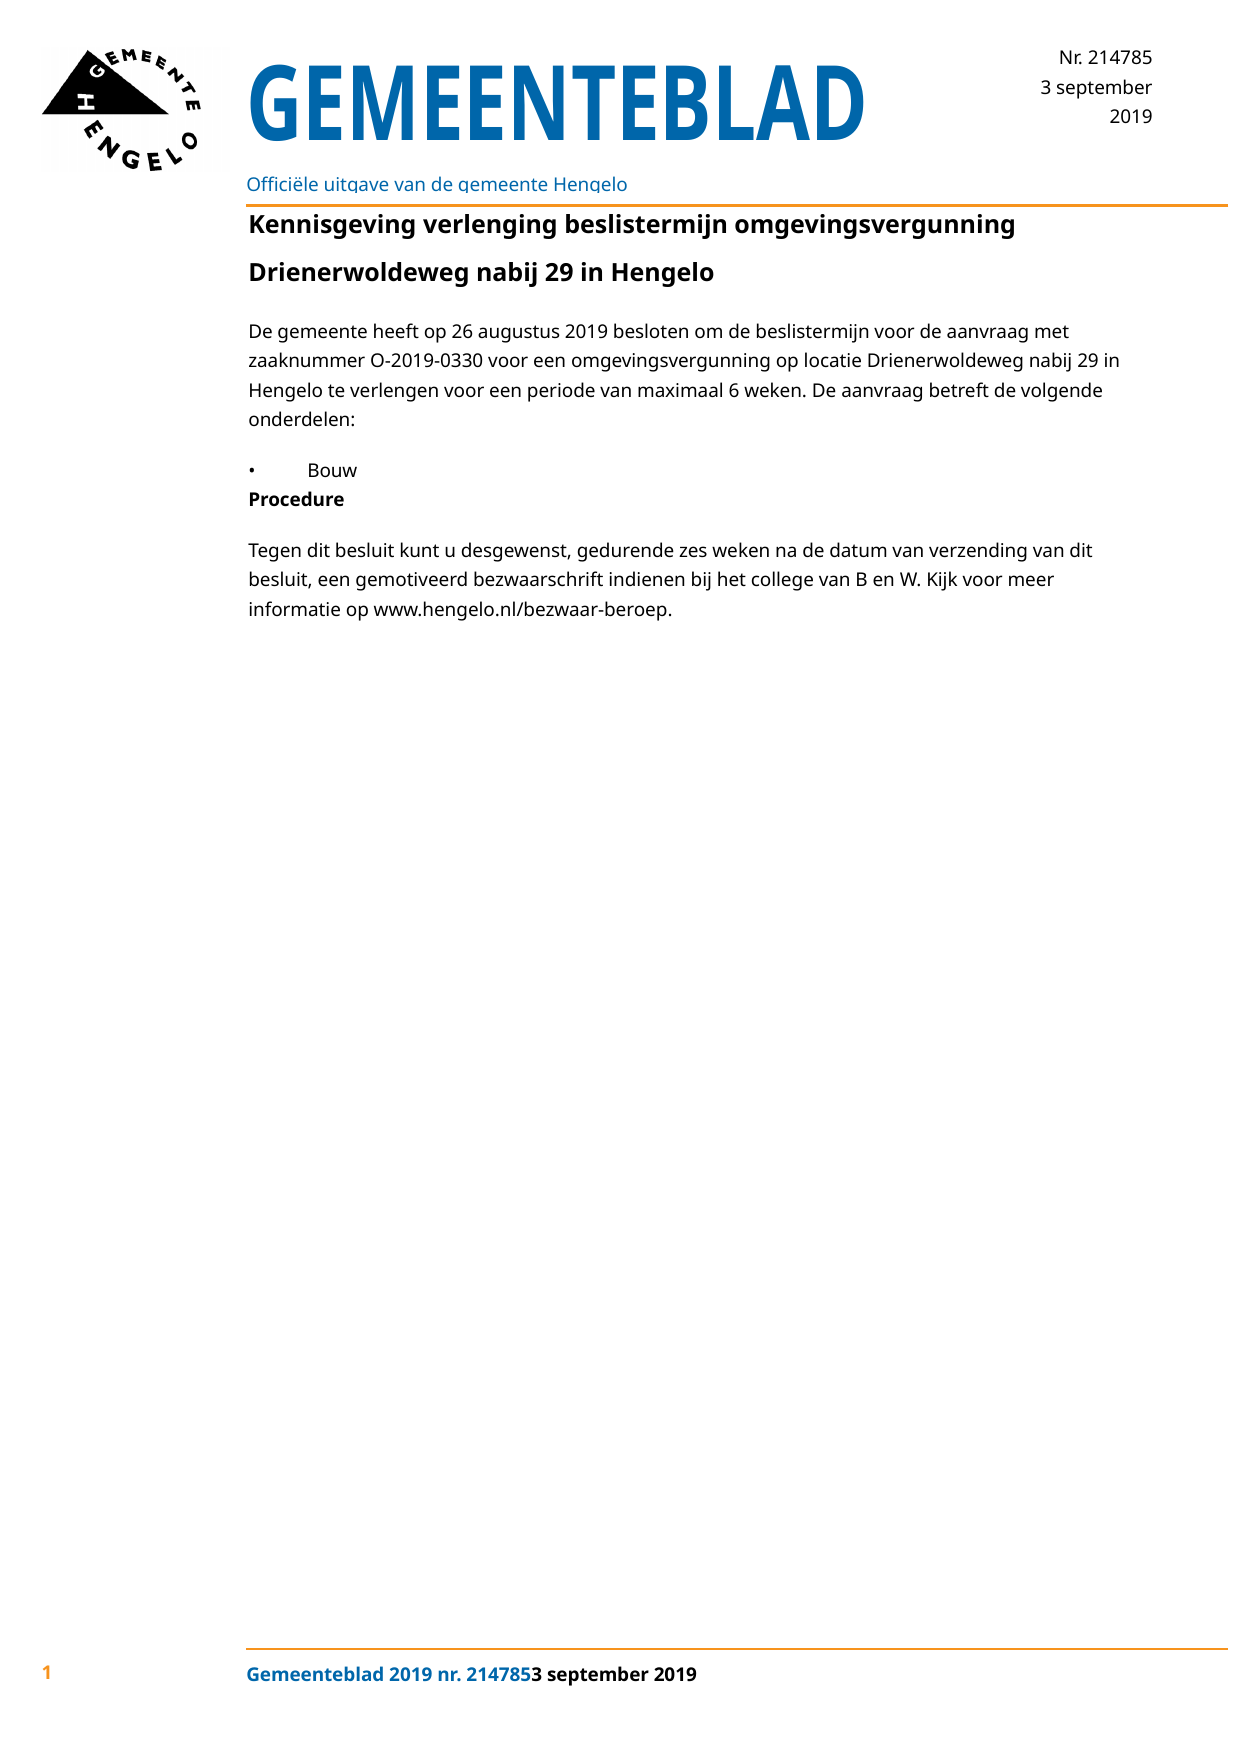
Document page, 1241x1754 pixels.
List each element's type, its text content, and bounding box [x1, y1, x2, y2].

picture [41, 47, 231, 172]
text Kennisgeving verlenging beslistermijn omgevingsvergunning Drienerwoldeweg nabij 29 in Hengelo [248, 207, 1152, 288]
text De gemeente heeft op 26 augustus 2019 besloten om de beslistermijn voor de aanvraag met zaaknummer O-2019-0330 voor een omgevingsvergunning op locatie Drienerwoldeweg nabij 29 in Hengelo te verlengen voor een periode van maximaal 6 weken. De aanvraag betreft de volgende onderdelen: [248, 318, 1152, 432]
list Bouw [248, 457, 1152, 483]
text Tegen dit besluit kunt u desgewenst, gedurende zes weken na de datum van verzending van dit besluit, een gemotiveerd bezwaarschrift indienen bij het college van B en W. Kijk voor meer informatie op www.hengelo.nl/bezwaar-beroep. [248, 537, 1152, 622]
text Procedure [248, 487, 1152, 512]
